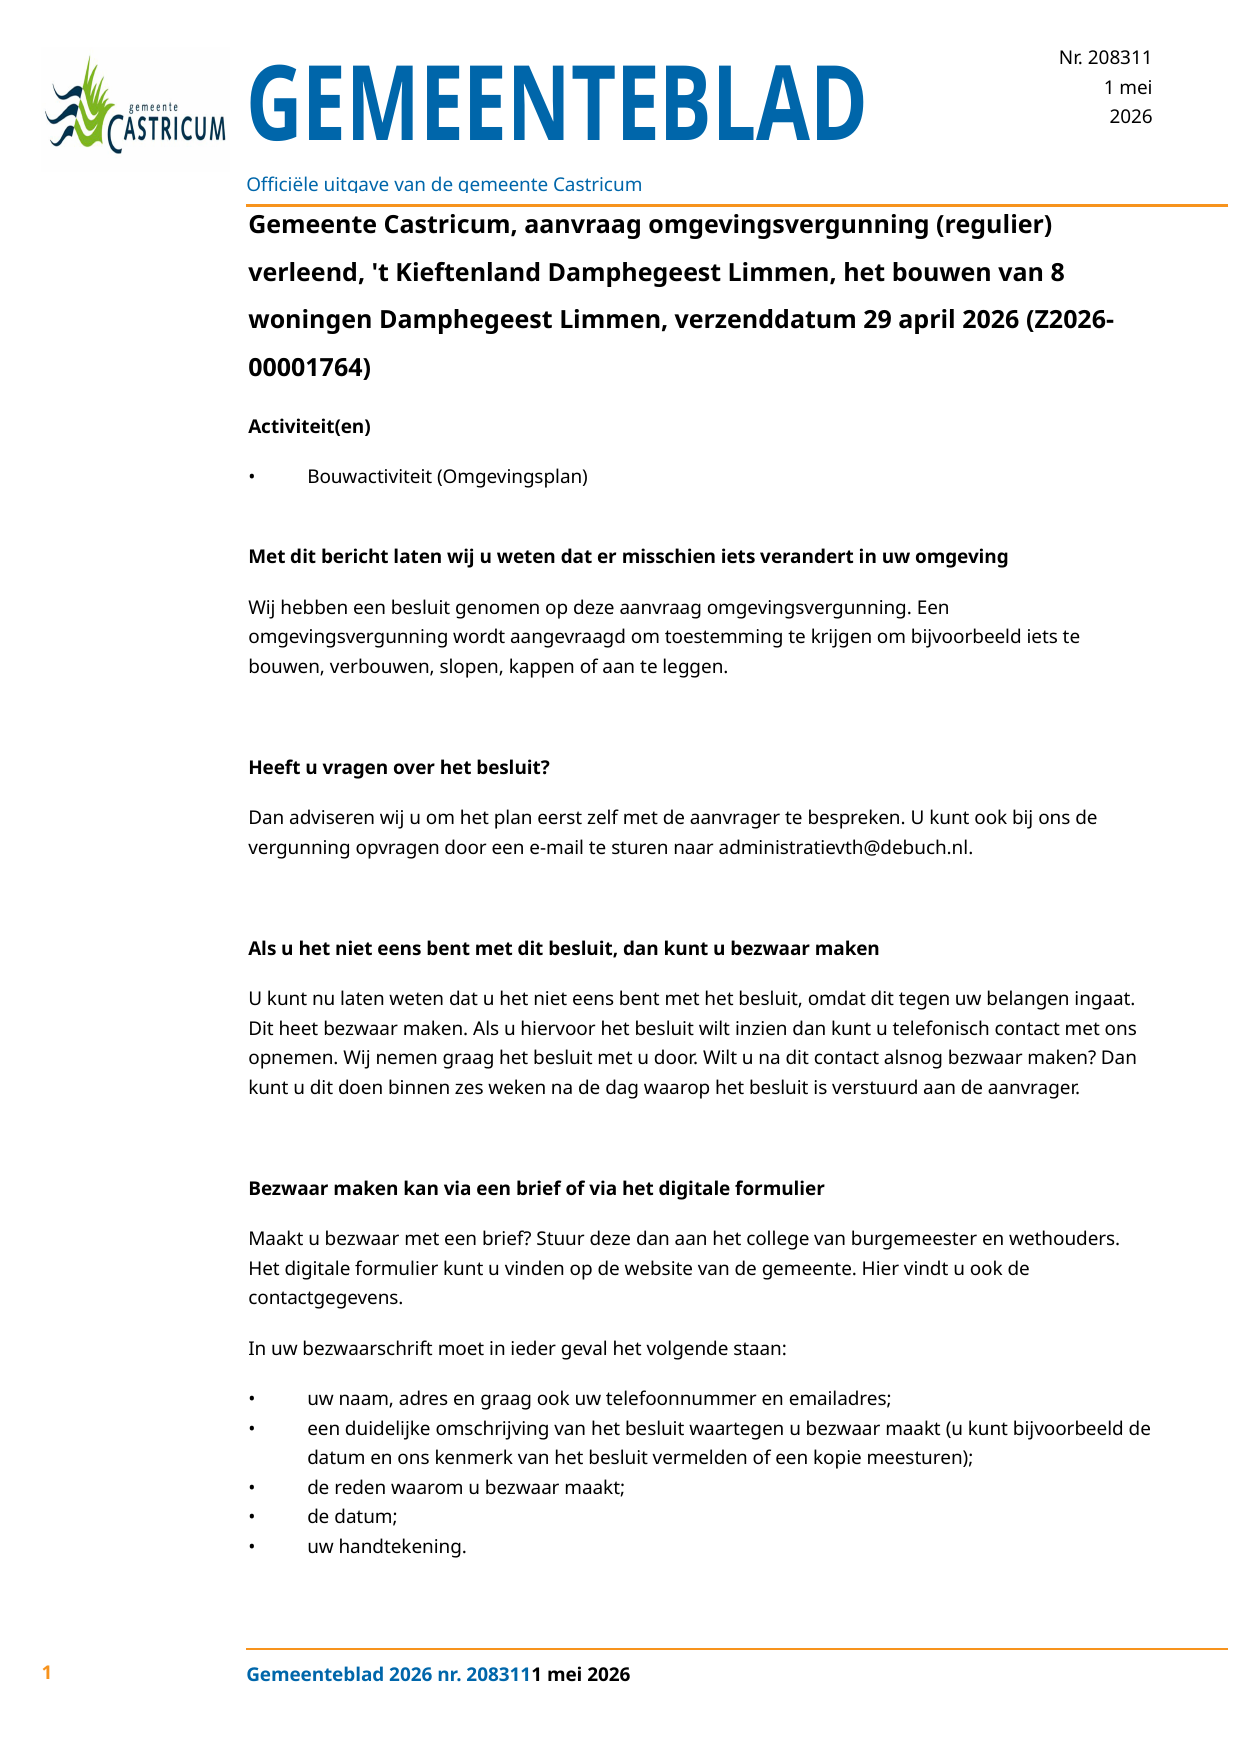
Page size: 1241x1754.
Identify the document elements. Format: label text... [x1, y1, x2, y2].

list uw naam, adres en graag ook uw telefoonnummer en emailadres; [248, 1385, 1152, 1411]
text Als u het niet eens bent met dit besluit, dan kunt u bezwaar maken [248, 935, 1152, 961]
list Bouwactiviteit (Omgevingsplan) [248, 463, 1152, 489]
text Gemeente Castricum, aanvraag omgevingsvergunning (regulier) verleend, 't Kieftenland Damphegeest Limmen, het bouwen van 8 woningen Damphegeest Limmen, verzenddatum 29 april 2026 (Z2026-00001764) [248, 207, 1152, 384]
list de reden waarom u bezwaar maakt; [248, 1474, 1152, 1500]
picture [41, 47, 231, 172]
text Dan adviseren wij u om het plan eerst zelf met de aanvrager te bespreken. U kunt ook bij ons de vergunning opvragen door een e-mail te sturen naar administratievth@debuch.nl. [248, 804, 1152, 860]
text Heeft u vragen over het besluit? [248, 754, 1152, 780]
text Bezwaar maken kan via een brief of via het digitale formulier [248, 1175, 1152, 1201]
list de datum; [248, 1503, 1152, 1529]
text U kunt nu laten weten dat u het niet eens bent met het besluit, omdat dit tegen uw belangen ingaat. Dit heet bezwaar maken. Als u hiervoor het besluit wilt inzien dan kunt u telefonisch contact met ons opnemen. Wij nemen graag het besluit met u door. Wilt u na dit contact alsnog bezwaar maken? Dan kunt u dit doen binnen zes weken na de dag waarop het besluit is verstuurd aan de aanvrager. [248, 985, 1152, 1100]
text Activiteit(en) [248, 413, 1152, 439]
list een duidelijke omschrijving van het besluit waartegen u bezwaar maakt (u kunt bijvoorbeeld de datum en ons kenmerk van het besluit vermelden of een kopie meesturen); [248, 1415, 1152, 1470]
text Wij hebben een besluit genomen op deze aanvraag omgevingsvergunning. Een omgevingsvergunning wordt aangevraagd om toestemming te krijgen om bijvoorbeeld iets te bouwen, verbouwen, slopen, kappen of aan te leggen. [248, 594, 1152, 679]
text In uw bezwaarschrift moet in ieder geval het volgende staan: [248, 1335, 1152, 1361]
list uw handtekening. [248, 1533, 1152, 1559]
text Maakt u bezwaar met een brief? Stuur deze dan aan het college van burgemeester en wethouders. Het digitale formulier kunt u vinden op de website van de gemeente. Hier vindt u ook de contactgegevens. [248, 1225, 1152, 1310]
text Met dit bericht laten wij u weten dat er misschien iets verandert in uw omgeving [248, 543, 1152, 569]
